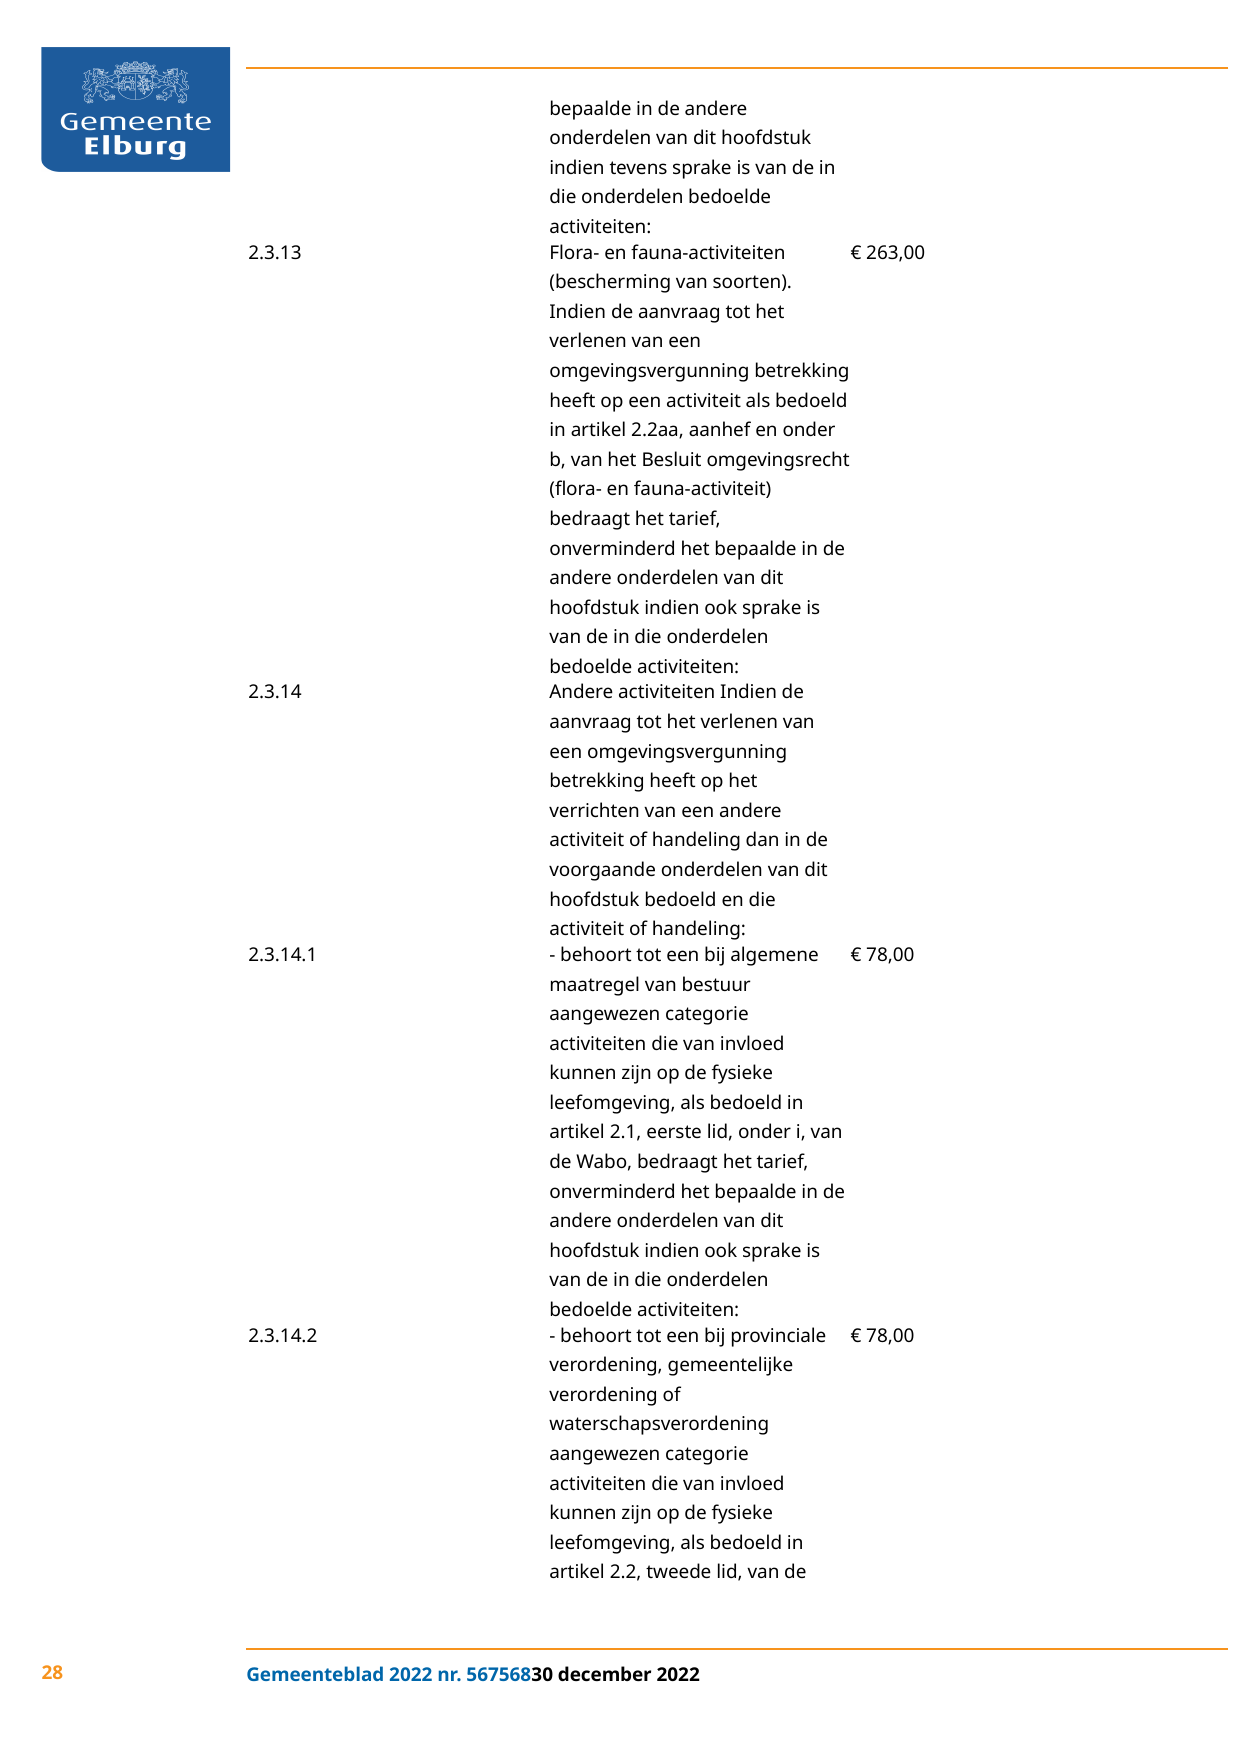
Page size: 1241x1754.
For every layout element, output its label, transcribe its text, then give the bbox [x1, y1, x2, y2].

table_cell Andere activiteiten Indien de aanvraag tot het verlenen van een omgevingsvergunning betrekking heeft op het verrichten van een andere activiteit of handeling dan in de voorgaande onderdelen van dit hoofdstuk bedoeld en die activiteit of handeling: [549, 679, 850, 941]
table_cell € 78,00 [850, 1322, 1152, 1584]
table_cell [850, 679, 1152, 941]
table_cell 2.3.14 [248, 679, 549, 941]
table_cell 2.3.14.1 [248, 941, 549, 1322]
table_cell Flora- en fauna-activiteiten (bescherming van soorten). Indien de aanvraag tot het verlenen van een omgevingsvergunning betrekking heeft op een activiteit als bedoeld in artikel 2.2aa, aanhef en onder b, van het Besluit omgevingsrecht (flora- en fauna-activiteit) bedraagt het tarief, onverminderd het bepaalde in de andere onderdelen van dit hoofdstuk indien ook sprake is van de in die onderdelen bedoelde activiteiten: [549, 239, 850, 679]
picture [41, 47, 231, 172]
table_cell 2.3.14.2 [248, 1322, 549, 1584]
table_cell - behoort tot een bij provinciale verordening, gemeentelijke verordening of waterschapsverordening aangewezen categorie activiteiten die van invloed kunnen zijn op de fysieke leefomgeving, als bedoeld in artikel 2.2, tweede lid, van de [549, 1322, 850, 1584]
table_cell € 263,00 [850, 239, 1152, 679]
table_cell bepaalde in de andere onderdelen van dit hoofdstuk indien tevens sprake is van de in die onderdelen bedoelde activiteiten: [549, 95, 850, 239]
table_cell [248, 95, 549, 239]
table_cell [850, 95, 1152, 239]
table_cell 2.3.13 [248, 239, 549, 679]
table_cell - behoort tot een bij algemene maatregel van bestuur aangewezen categorie activiteiten die van invloed kunnen zijn op de fysieke leefomgeving, als bedoeld in artikel 2.1, eerste lid, onder i, van de Wabo, bedraagt het tarief, onverminderd het bepaalde in de andere onderdelen van dit hoofdstuk indien ook sprake is van de in die onderdelen bedoelde activiteiten: [549, 941, 850, 1322]
table_cell € 78,00 [850, 941, 1152, 1322]
